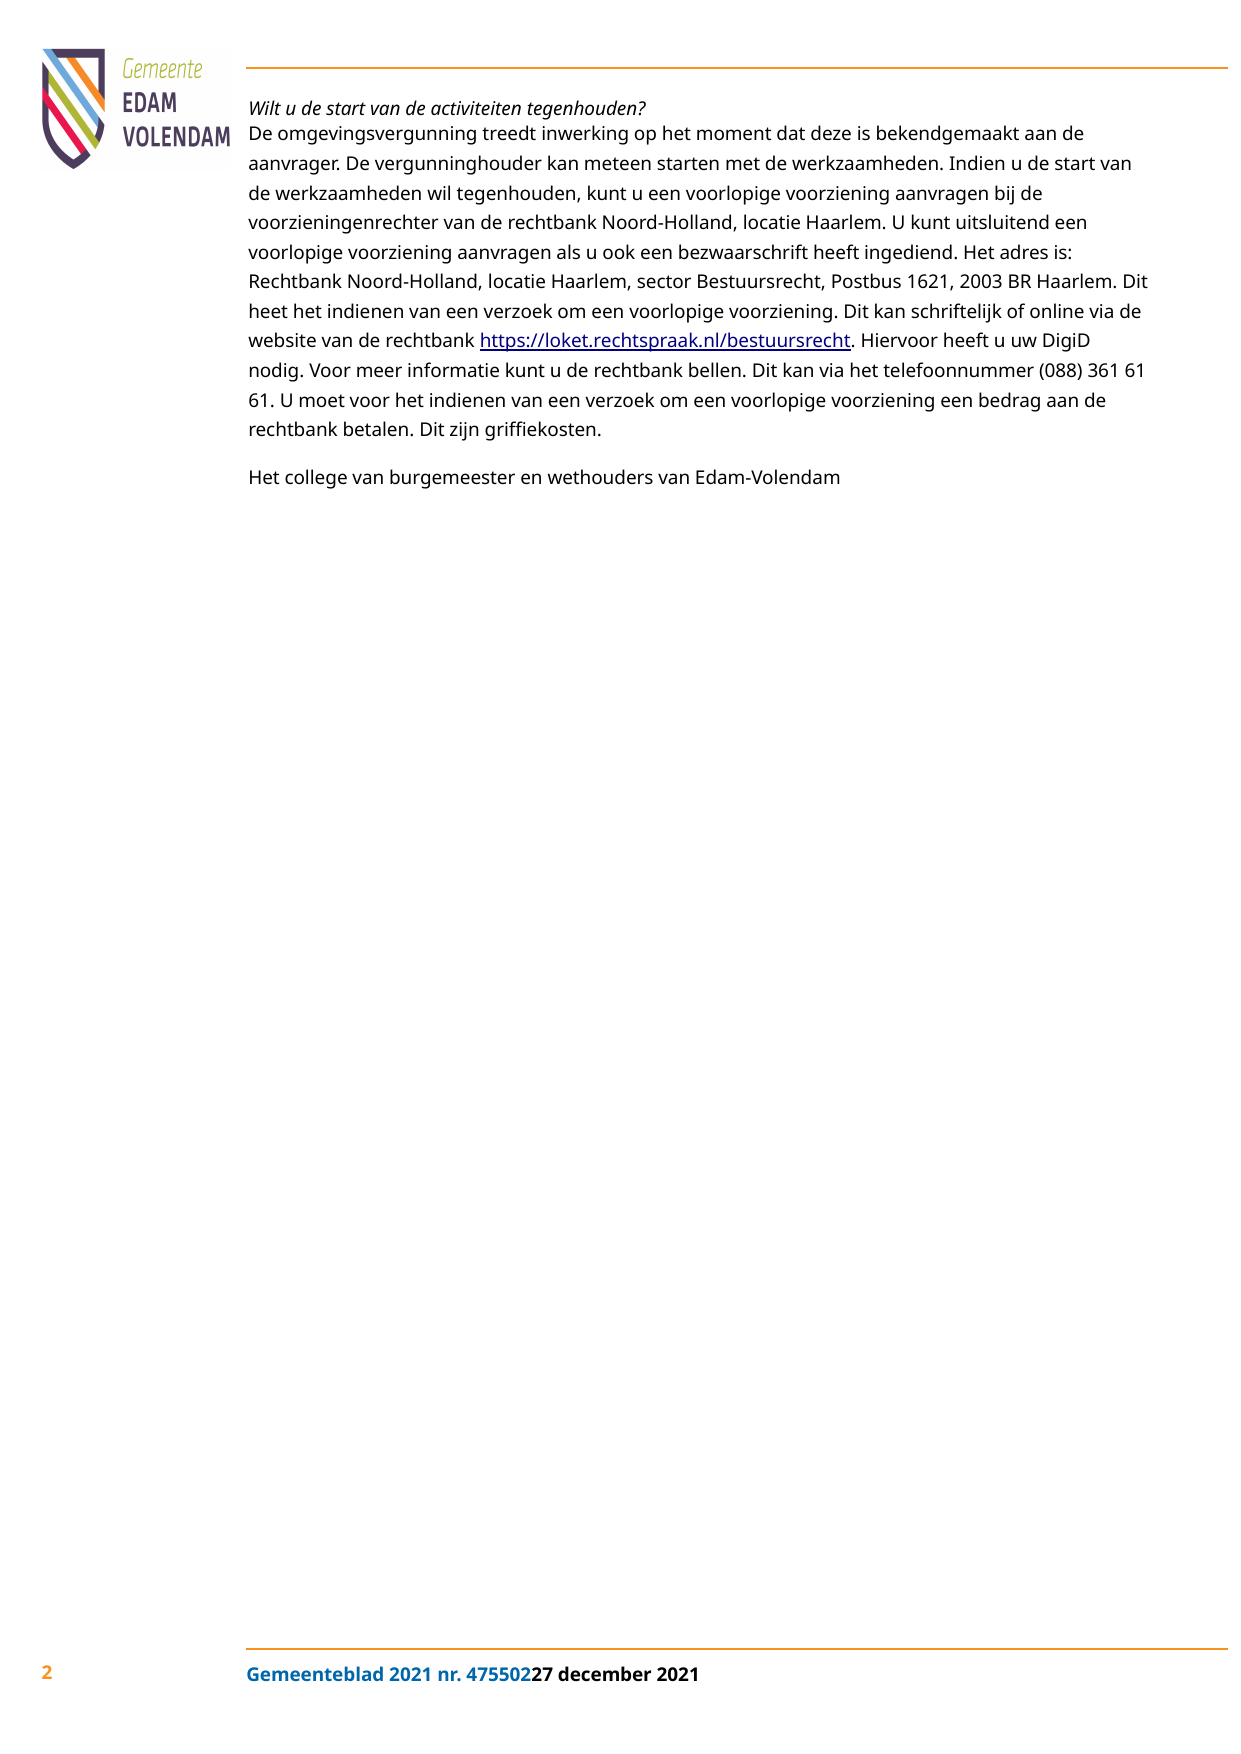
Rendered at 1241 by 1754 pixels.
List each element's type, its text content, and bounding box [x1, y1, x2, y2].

text Het college van burgemeester en wethouders van Edam-Volendam [248, 464, 1152, 490]
picture [41, 47, 231, 172]
text Wilt u de start van de activiteiten tegenhouden? [248, 95, 1152, 121]
text De omgevingsvergunning treedt inwerking op het moment dat deze is bekendgemaakt aan de aanvrager. De vergunninghouder kan meteen starten met de werkzaamheden. Indien u de start van de werkzaamheden wil tegenhouden, kunt u een voorlopige voorziening aanvragen bij de voorzieningenrechter van de rechtbank Noord-Holland, locatie Haarlem. U kunt uitsluitend een voorlopige voorziening aanvragen als u ook een bezwaarschrift heeft ingediend. Het adres is: Rechtbank Noord-Holland, locatie Haarlem, sector Bestuursrecht, Postbus 1621, 2003 BR Haarlem. Dit heet het indienen van een verzoek om een voorlopige voorziening. Dit kan schriftelijk of online via de website van de rechtbank https://loket.rechtspraak.nl/bestuursrecht. Hiervoor heeft u uw DigiD nodig. Voor meer informatie kunt u de rechtbank bellen. Dit kan via het telefoonnummer (088) 361 61 61. U moet voor het indienen van een verzoek om een voorlopige voorziening een bedrag aan de rechtbank betalen. Dit zijn griffiekosten. [248, 121, 1152, 442]
